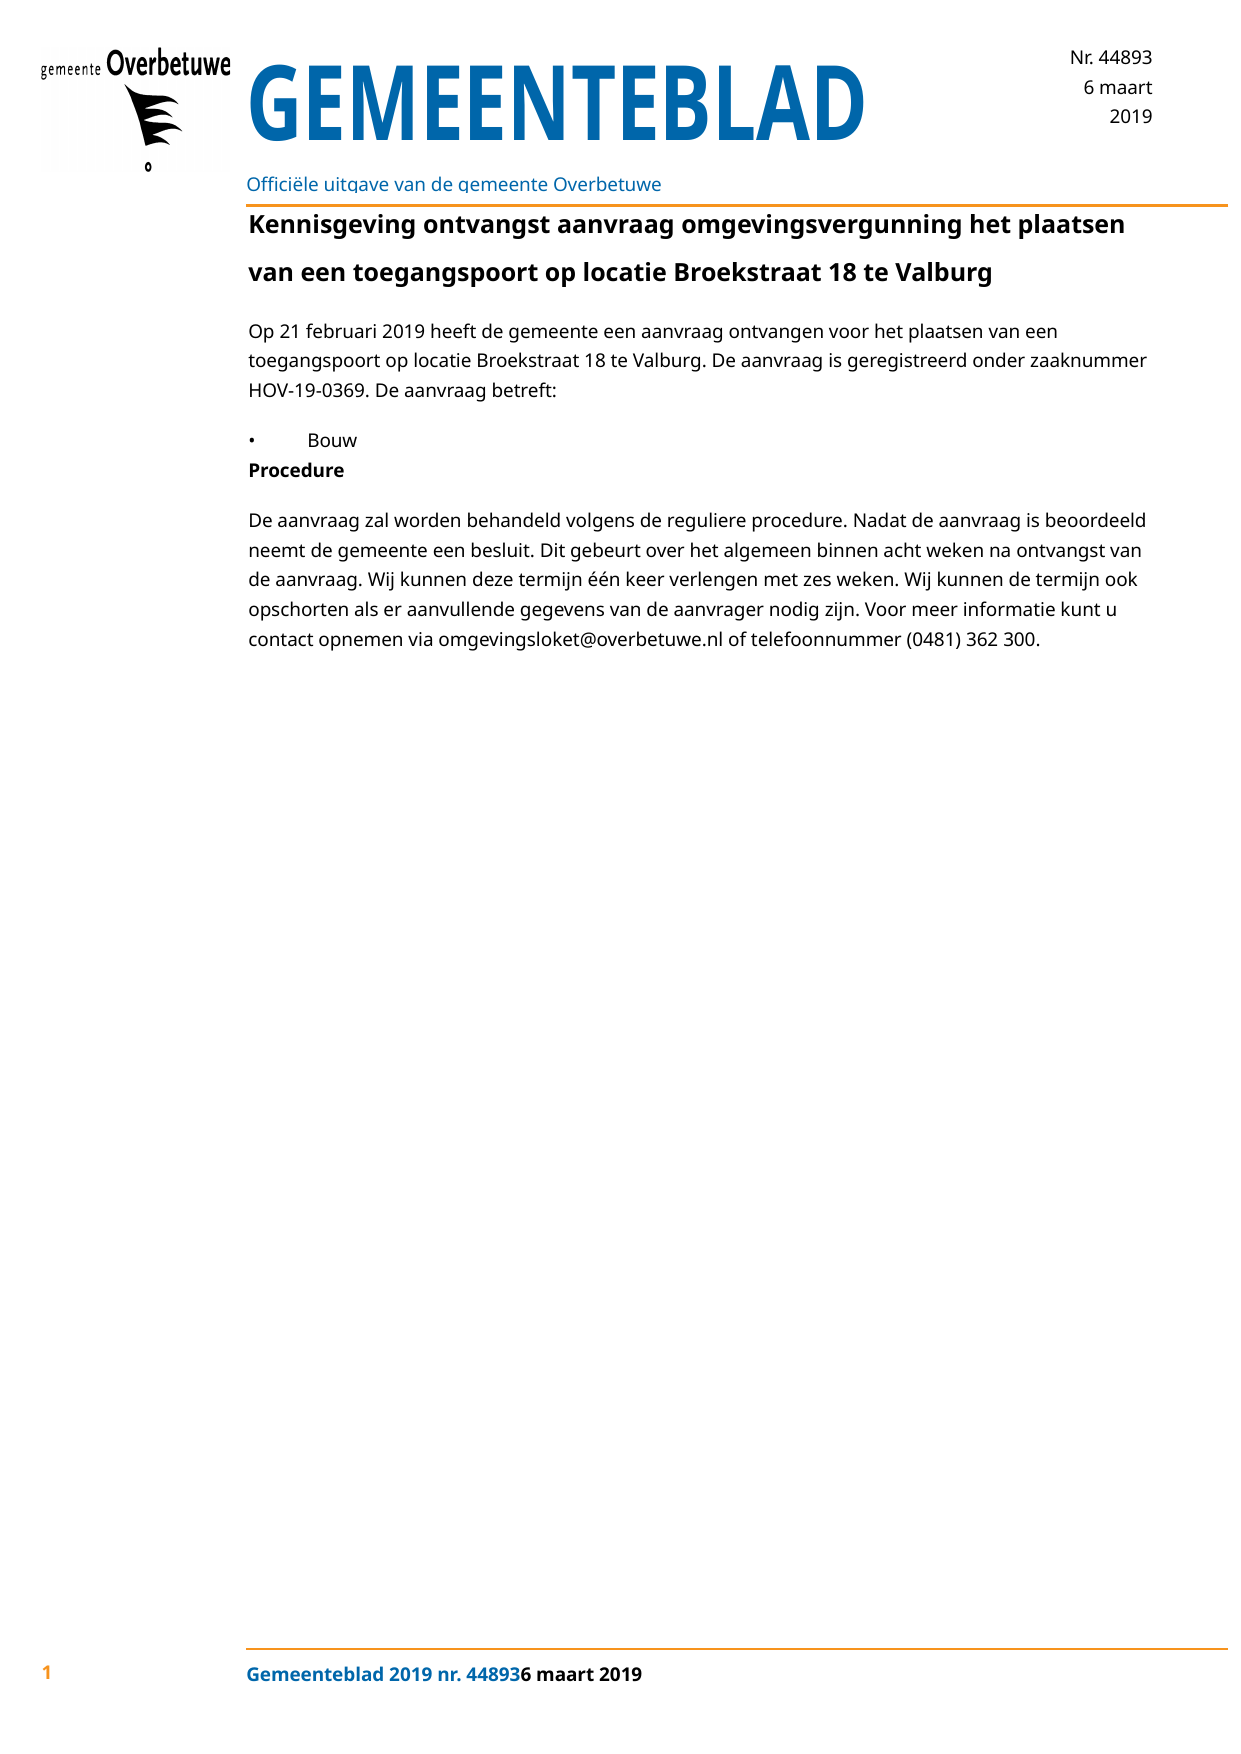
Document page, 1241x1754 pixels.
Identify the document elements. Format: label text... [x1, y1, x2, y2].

text Kennisgeving ontvangst aanvraag omgevingsvergunning het plaatsen van een toegangspoort op locatie Broekstraat 18 te Valburg [248, 207, 1152, 288]
list Bouw [248, 427, 1152, 453]
text Op 21 februari 2019 heeft de gemeente een aanvraag ontvangen voor het plaatsen van een toegangspoort op locatie Broekstraat 18 te Valburg. De aanvraag is geregistreerd onder zaaknummer HOV-19-0369. De aanvraag betreft: [248, 318, 1152, 403]
text De aanvraag zal worden behandeld volgens de reguliere procedure. Nadat de aanvraag is beoordeeld neemt de gemeente een besluit. Dit gebeurt over het algemeen binnen acht weken na ontvangst van de aanvraag. Wij kunnen deze termijn één keer verlengen met zes weken. Wij kunnen de termijn ook opschorten als er aanvullende gegevens van de aanvrager nodig zijn. Voor meer informatie kunt u contact opnemen via omgevingsloket@overbetuwe.nl of telefoonnummer (0481) 362 300. [248, 507, 1152, 652]
picture [41, 47, 231, 172]
text Procedure [248, 457, 1152, 483]
